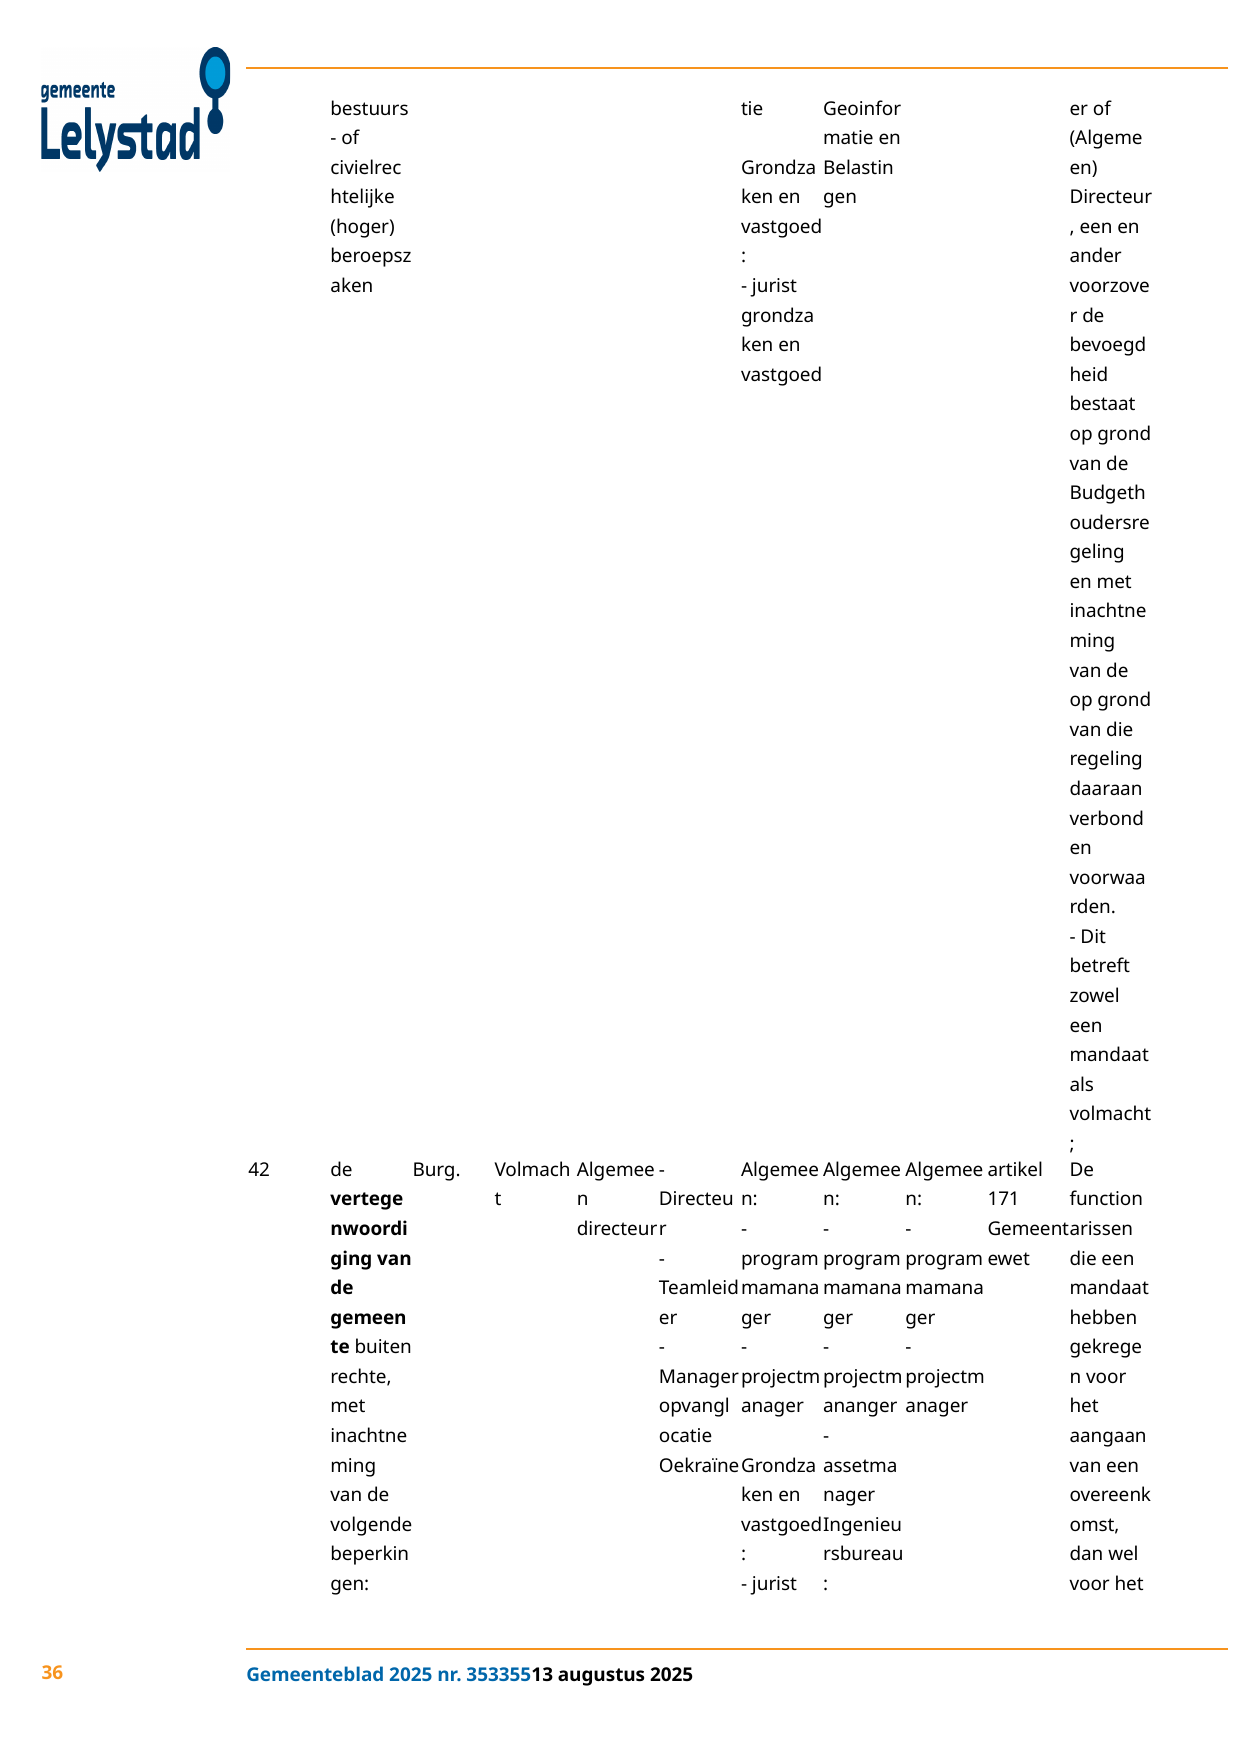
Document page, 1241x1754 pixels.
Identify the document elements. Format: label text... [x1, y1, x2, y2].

table_cell [494, 95, 577, 1156]
table_cell De functionarissen die een mandaat hebben gekregen voor het aangaan van een overeenkomst, dan wel voor het [1069, 1156, 1152, 1596]
table_cell de vertegenwoordiging van de gemeente buiten rechte, met inachtneming van de volgende beperkingen: [330, 1156, 412, 1596]
table_cell [577, 95, 659, 1156]
table_cell Volmacht [494, 1156, 577, 1596]
table_cell artikel 171 Gemeentewet [987, 1156, 1069, 1596]
table_cell - Geoinformatie en Belastingen [823, 95, 905, 1156]
table_cell 42 [248, 1156, 330, 1596]
table_cell [248, 95, 330, 1156]
table_cell bestuurs- of civielrechtelijke (hoger) beroepszaken [330, 95, 412, 1156]
picture [41, 47, 231, 172]
table_cell Burg. [412, 1156, 494, 1596]
table_cell er of (Algemeen) Directeur, een en ander voorzover de bevoegdheid bestaat op grond van de Budgethoudersregeling en met inachtneming van de op grond van die regeling daaraan verbonden voorwaarden. - Dit betreft zowel een mandaat als volmacht; [1069, 95, 1152, 1156]
table_cell Algemeen: - programmamanager - projectmananger - assetmanager Ingenieursbureau: [823, 1156, 905, 1596]
table_cell Algemeen directeur [577, 1156, 659, 1596]
table_cell Algemeen: - programmamanager - projectmanager Grondzaken en vastgoed: - jurist [741, 1156, 823, 1596]
table_cell [905, 95, 987, 1156]
table_cell [412, 95, 494, 1156]
table_cell Algemeen: - programmamanager - projectmanager [905, 1156, 987, 1596]
table_cell [987, 95, 1069, 1156]
table_cell tie Grondzaken en vastgoed: - jurist grondzaken en vastgoed [741, 95, 823, 1156]
table_cell - Directeur - Teamleider - Manager opvanglocatie Oekraïne [659, 1156, 741, 1596]
table_cell [659, 95, 741, 1156]
